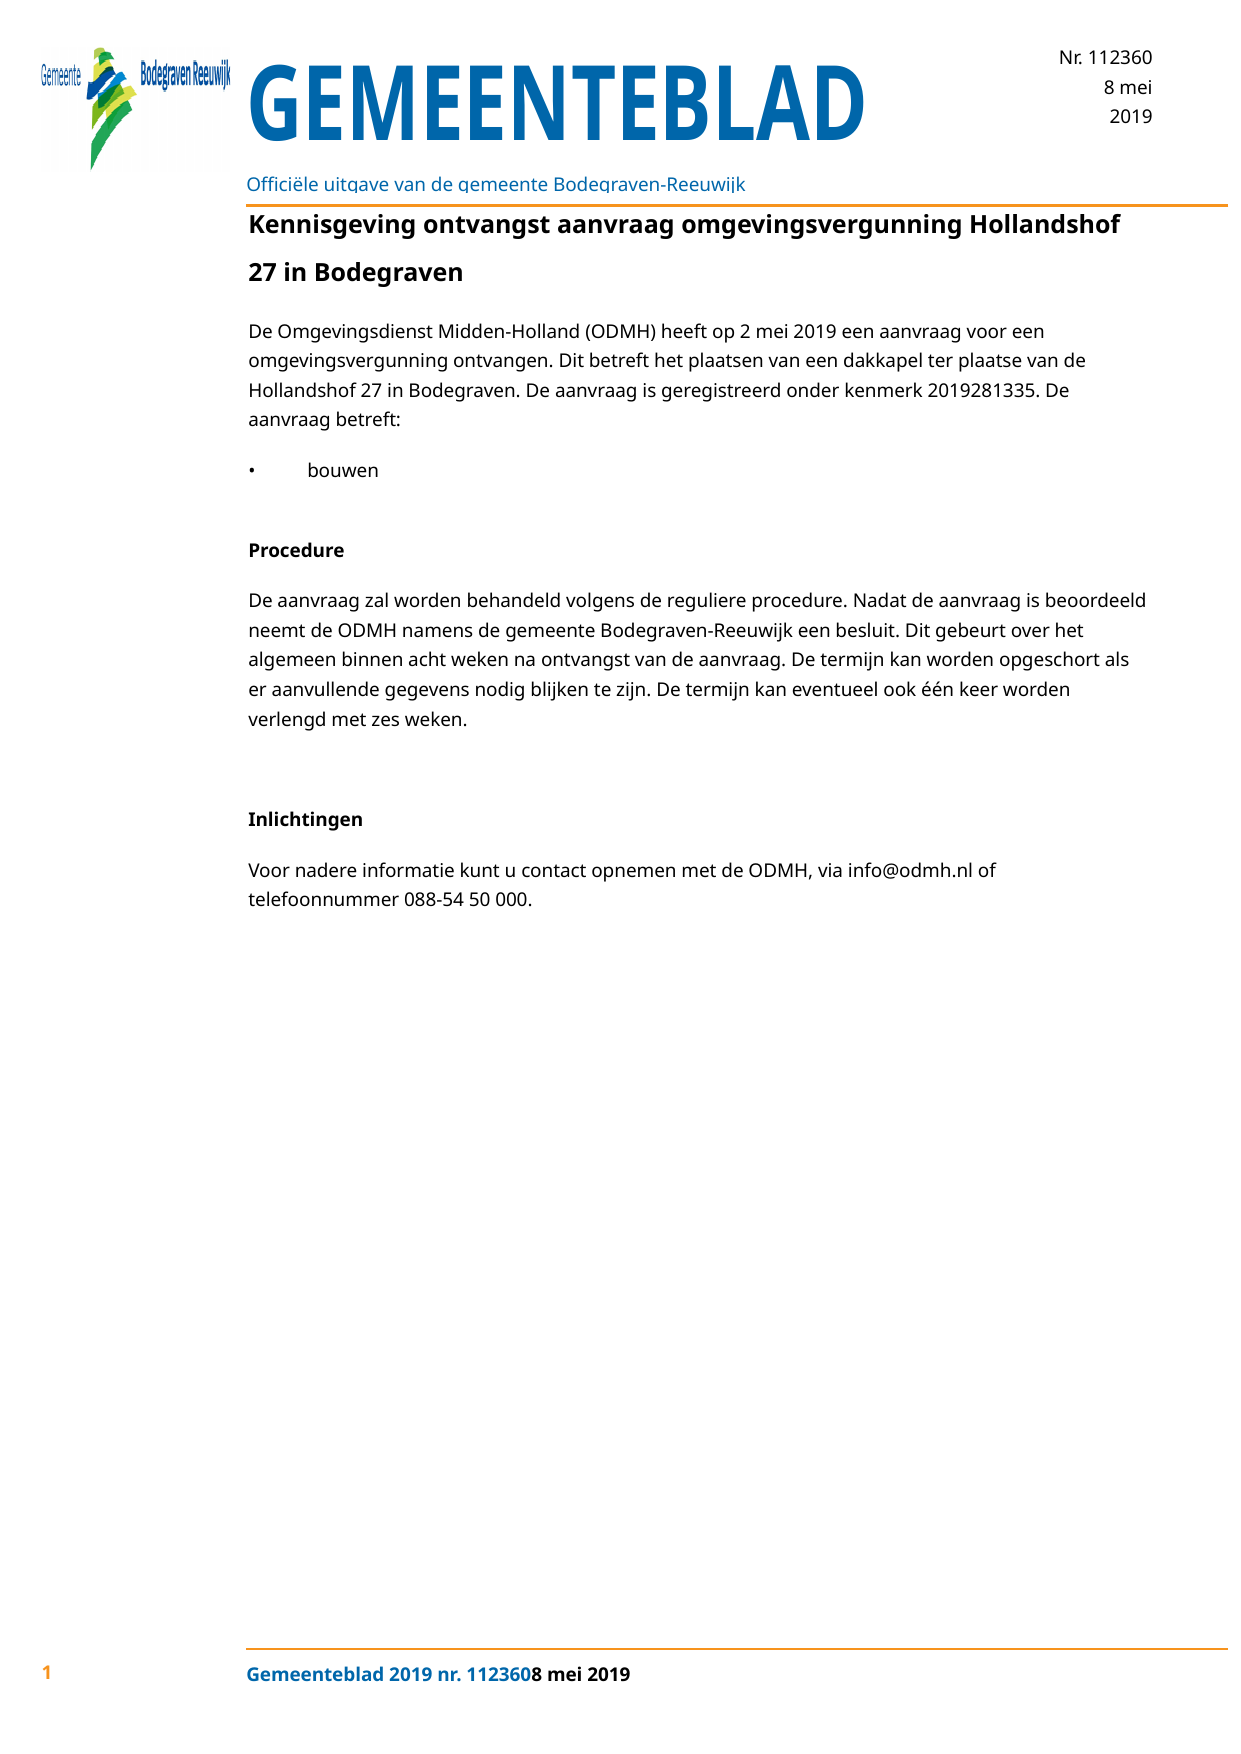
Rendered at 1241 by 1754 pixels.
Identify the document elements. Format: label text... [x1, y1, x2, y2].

text Inlichtingen [248, 807, 1152, 832]
text Procedure [248, 537, 1152, 563]
text De Omgevingsdienst Midden-Holland (ODMH) heeft op 2 mei 2019 een aanvraag voor een omgevingsvergunning ontvangen. Dit betreft het plaatsen van een dakkapel ter plaatse van de Hollandshof 27 in Bodegraven. De aanvraag is geregistreerd onder kenmerk 2019281335. De aanvraag betreft: [248, 318, 1152, 432]
picture [41, 47, 231, 172]
text Voor nadere informatie kunt u contact opnemen met de ODMH, via info@odmh.nl of telefoonnummer 088-54 50 000. [248, 857, 1152, 912]
text Kennisgeving ontvangst aanvraag omgevingsvergunning Hollandshof 27 in Bodegraven [248, 207, 1152, 288]
list bouwen [248, 457, 1152, 483]
text De aanvraag zal worden behandeld volgens de reguliere procedure. Nadat de aanvraag is beoordeeld neemt de ODMH namens de gemeente Bodegraven-Reeuwijk een besluit. Dit gebeurt over het algemeen binnen acht weken na ontvangst van de aanvraag. De termijn kan worden opgeschort als er aanvullende gegevens nodig blijken te zijn. De termijn kan eventueel ook één keer worden verlengd met zes weken. [248, 587, 1152, 732]
